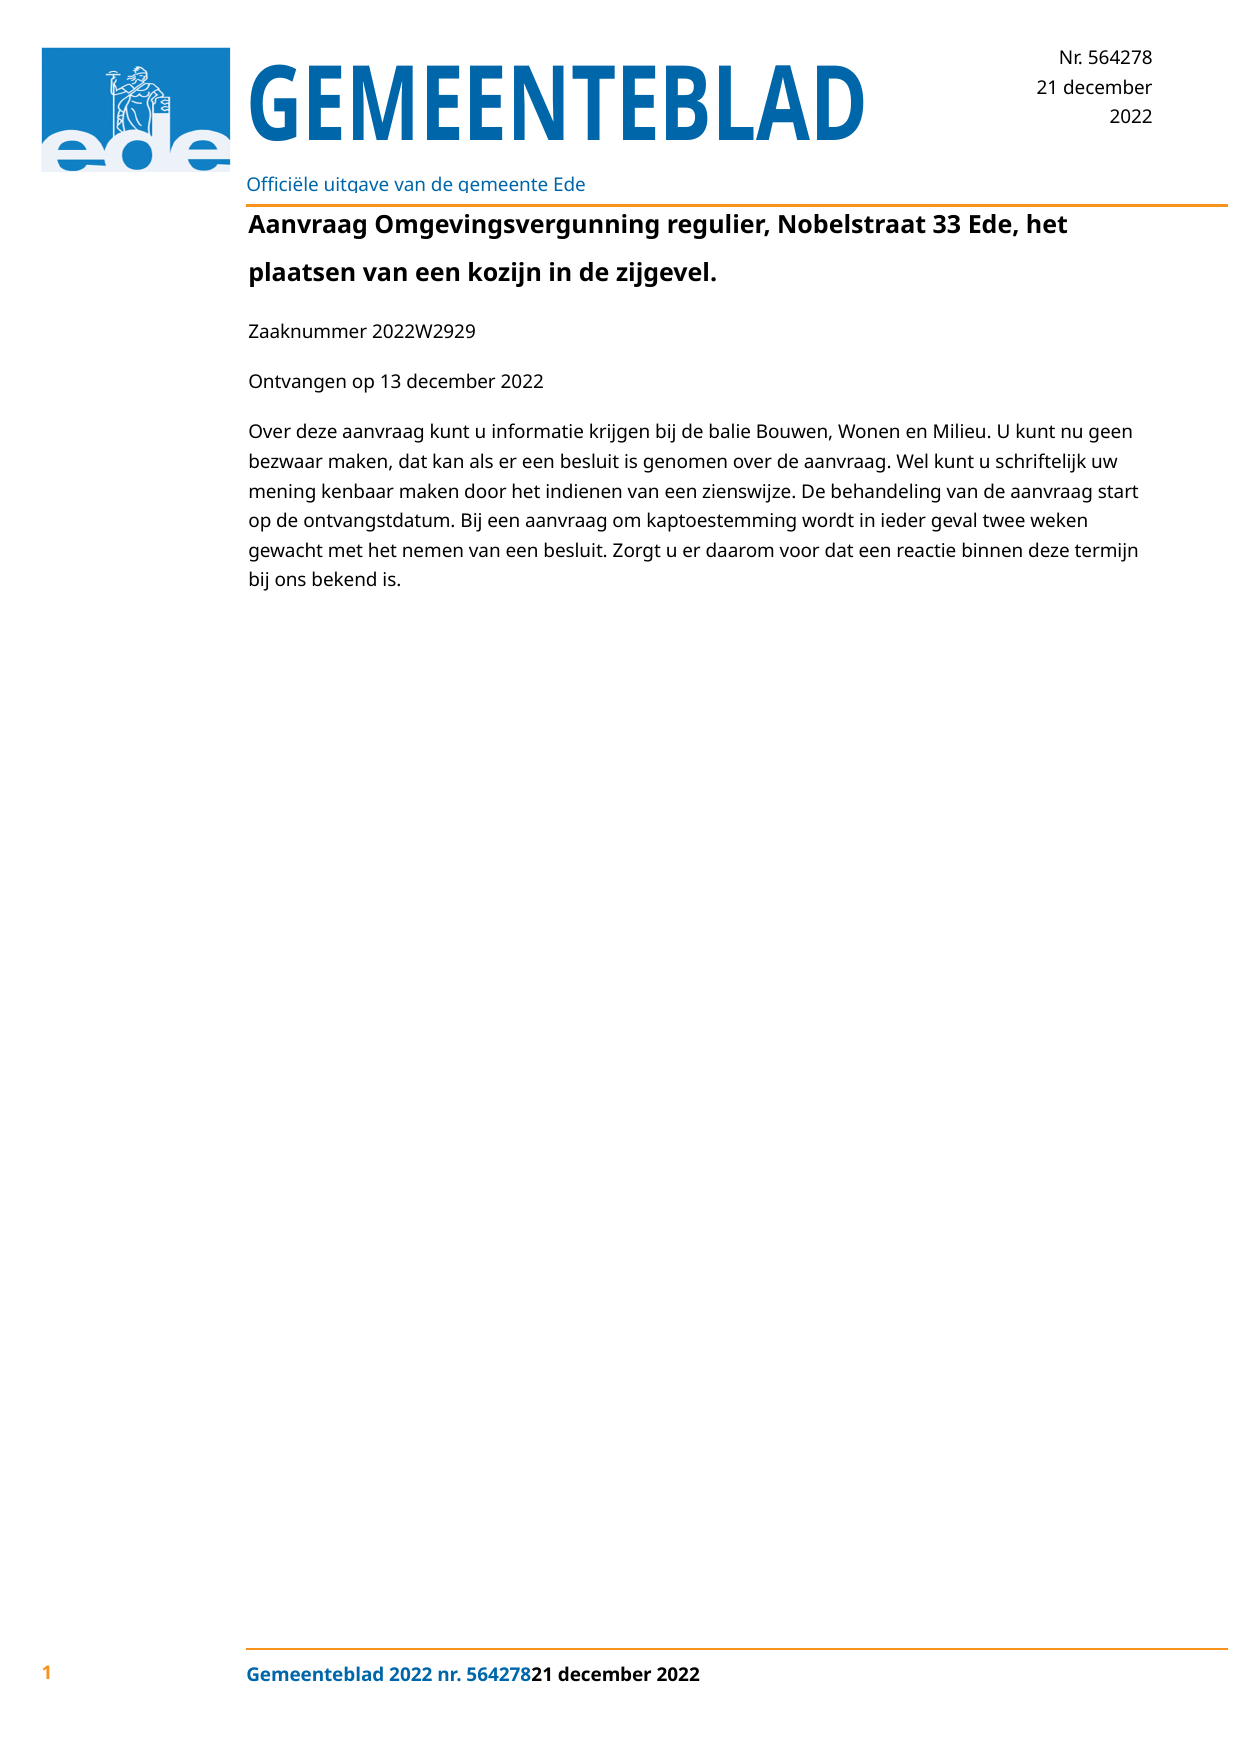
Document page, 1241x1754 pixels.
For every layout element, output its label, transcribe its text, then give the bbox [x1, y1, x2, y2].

text Aanvraag Omgevingsvergunning regulier, Nobelstraat 33 Ede, het plaatsen van een kozijn in de zijgevel. [248, 207, 1152, 288]
text Zaaknummer 2022W2929 [248, 318, 1152, 344]
text Over deze aanvraag kunt u informatie krijgen bij de balie Bouwen, Wonen en Milieu. U kunt nu geen bezwaar maken, dat kan als er een besluit is genomen over de aanvraag. Wel kunt u schriftelijk uw mening kenbaar maken door het indienen van een zienswijze. De behandeling van de aanvraag start op de ontvangstdatum. Bij een aanvraag om kaptoestemming wordt in ieder geval twee weken gewacht met het nemen van een besluit. Zorgt u er daarom voor dat een reactie binnen deze termijn bij ons bekend is. [248, 419, 1152, 592]
picture [41, 47, 231, 172]
text Ontvangen op 13 december 2022 [248, 368, 1152, 394]
